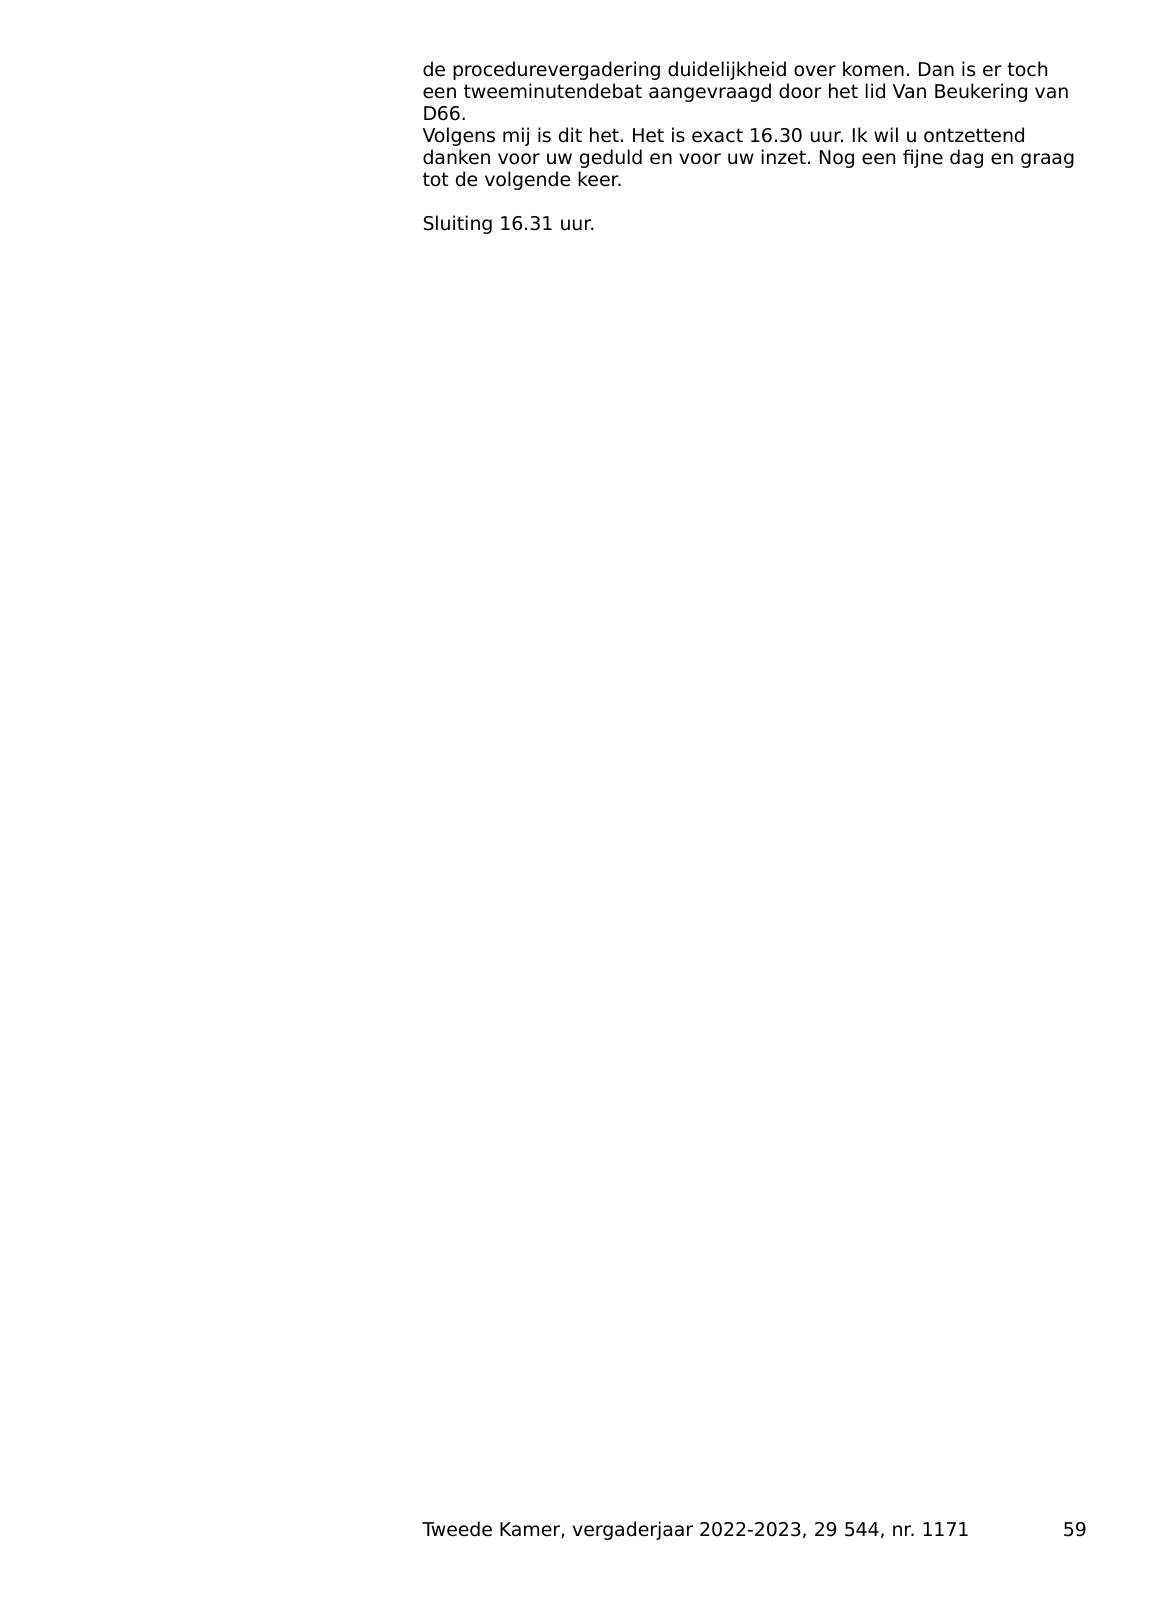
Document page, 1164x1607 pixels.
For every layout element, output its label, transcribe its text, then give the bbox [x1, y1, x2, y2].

text Volgens mij is dit het. Het is exact 16.30 uur. Ik wil u ontzettend danken voor uw geduld en voor uw inzet. Nog een fijne dag en graag tot de volgende keer. [422, 125, 1087, 191]
text de procedurevergadering duidelijkheid over komen. Dan is er toch een tweeminutendebat aangevraagd door het lid Van Beukering van D66. [422, 59, 1087, 125]
text Sluiting 16.31 uur. [422, 213, 1087, 235]
